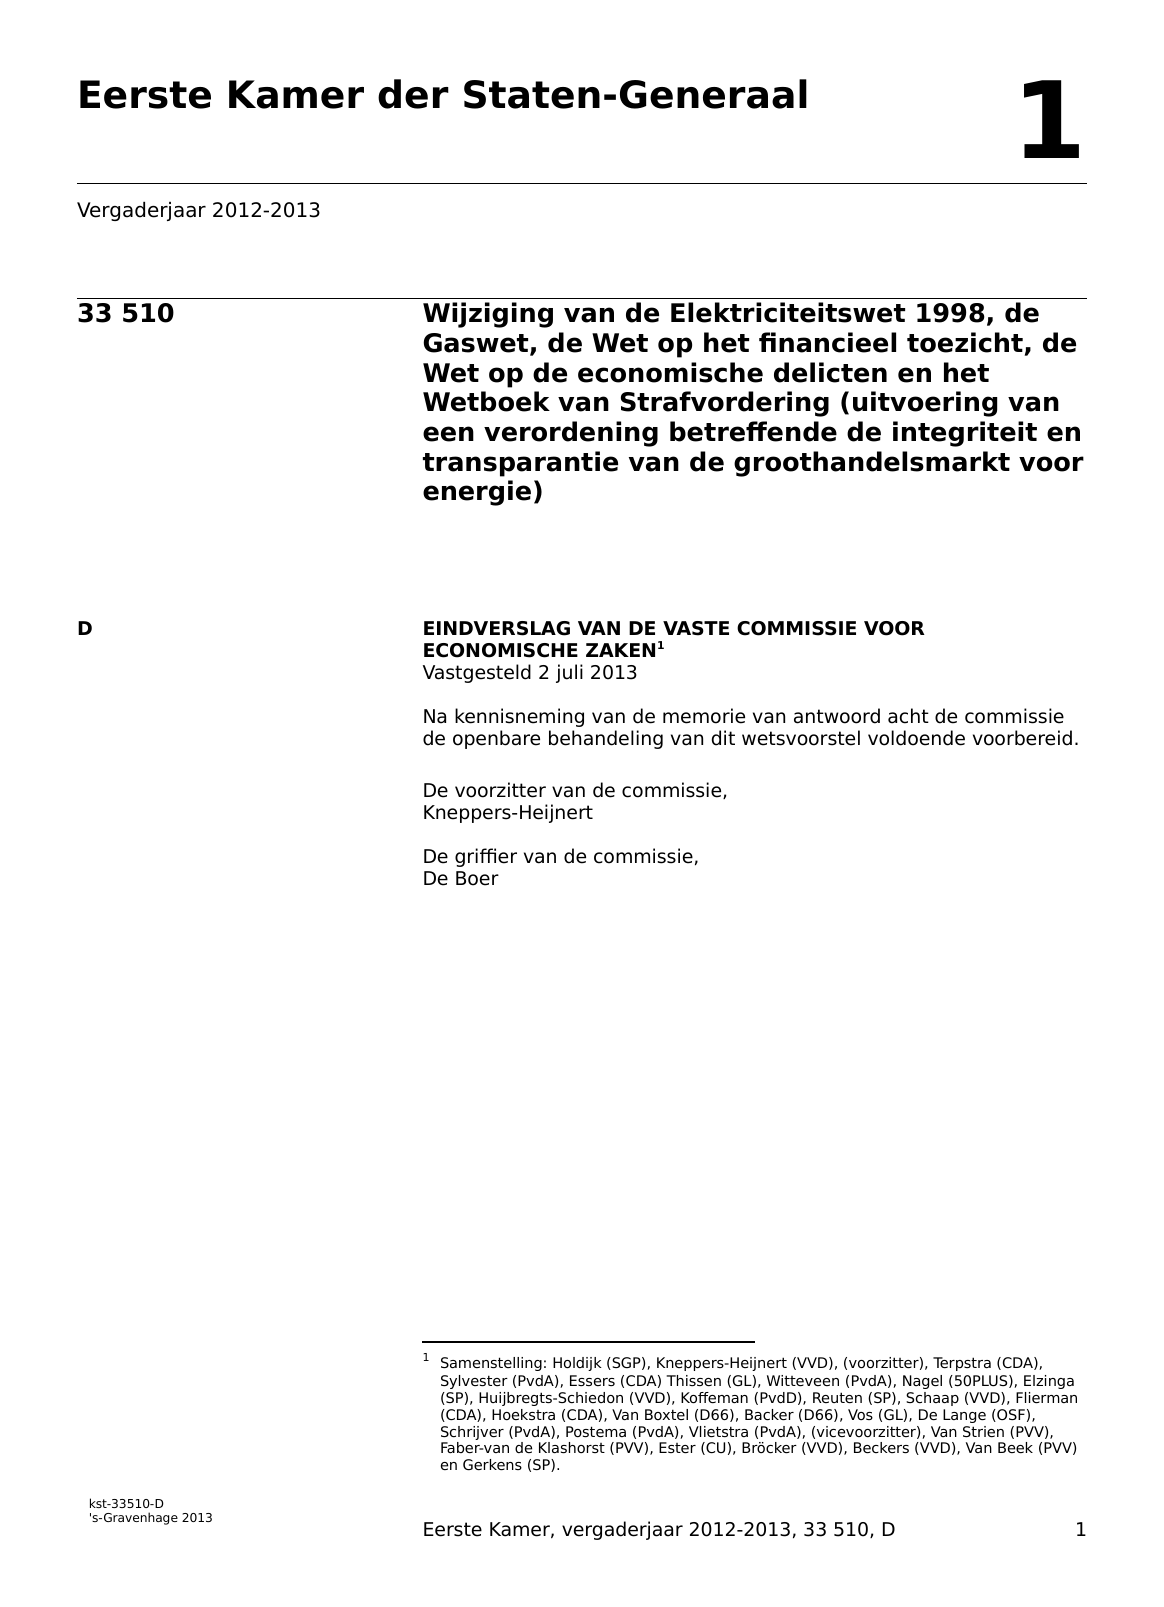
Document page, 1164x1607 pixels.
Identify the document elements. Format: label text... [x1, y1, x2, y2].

table_header Eerste Kamer der Staten-Generaal [77, 59, 886, 183]
text kst-33510-D [88, 1497, 323, 1511]
text De voorzitter van de commissie, Kneppers-Heijnert [422, 780, 1087, 824]
subtitle 33 510 Wijziging van de Elektriciteitswet 1998, de Gaswet, de Wet op het financieel toezicht, de Wet op de economische delicten en het Wetboek van Strafvordering (uitvoering van een verordening betreffende de integriteit en transparantie van de groothandelsmarkt voor energie) [77, 299, 1087, 507]
table_cell Vergaderjaar 2012-2013 [77, 184, 1087, 298]
subtitle D EINDVERSLAG VAN DE VASTE COMMISSIE VOOR ECONOMISCHE ZAKEN [77, 618, 1087, 662]
text Vastgesteld 2 juli 2013 [422, 662, 1087, 684]
text 's-Gravenhage 2013 [88, 1511, 323, 1525]
text Na kennisneming van de memorie van antwoord acht de commissie de openbare behandeling van dit wetsvoorstel voldoende voorbereid. [422, 706, 1087, 750]
table_header 1 [886, 59, 1087, 183]
text De griffier van de commissie, De Boer [422, 846, 1087, 890]
text Samenstelling: Holdijk (SGP), Kneppers-Heijnert (VVD), (voorzitter), Terpstra (CDA), Sylvester (PvdA), Essers (CDA) Thissen (GL), Witteveen (PvdA), Nagel (50PLUS), Elzinga (SP), Huijbregts-Schiedon (VVD), Koffeman (PvdD), Reuten (SP), Schaap (VVD), Flierman (CDA), Hoekstra (CDA), Van Boxtel (D66), Backer (D66), Vos (GL), De Lange (OSF), Schrijver (PvdA), Postema (PvdA), Vlietstra (PvdA), (vicevoorzitter), Van Strien (PVV), Faber-van de Klashorst (PVV), Ester (CU), Bröcker (VVD), Beckers (VVD), Van Beek (PVV) en Gerkens (SP). [422, 1351, 1087, 1474]
